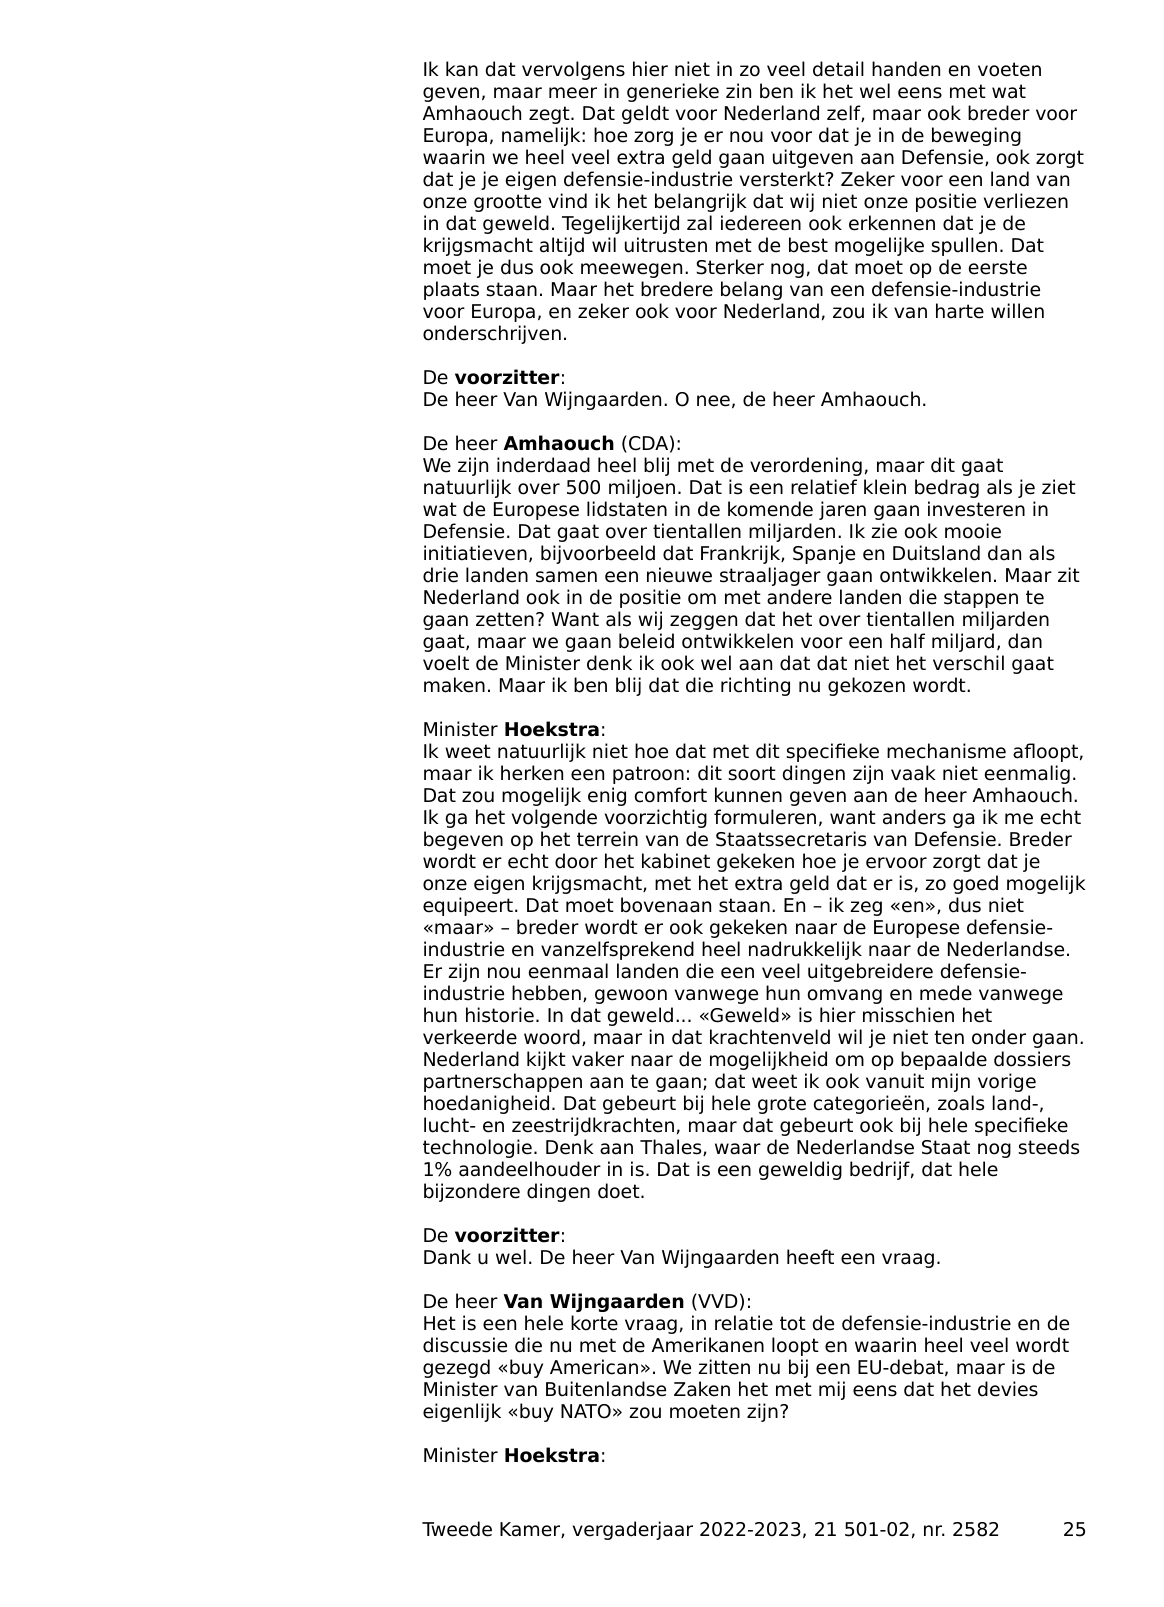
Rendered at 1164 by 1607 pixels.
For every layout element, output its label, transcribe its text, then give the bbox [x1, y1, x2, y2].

text Het is een hele korte vraag, in relatie tot de defensie-industrie en de discussie die nu met de Amerikanen loopt en waarin heel veel wordt gezegd «buy American». We zitten nu bij een EU-debat, maar is de Minister van Buitenlandse Zaken het met mij eens dat het devies eigenlijk «buy NATO» zou moeten zijn? [422, 1313, 1087, 1423]
text De heer Van Wijngaarden (VVD): [422, 1291, 1087, 1313]
text Er zijn nou eenmaal landen die een veel uitgebreidere defensie-industrie hebben, gewoon vanwege hun omvang en mede vanwege hun historie. In dat geweld... «Geweld» is hier misschien het verkeerde woord, maar in dat krachtenveld wil je niet ten onder gaan. Nederland kijkt vaker naar de mogelijkheid om op bepaalde dossiers partnerschappen aan te gaan; dat weet ik ook vanuit mijn vorige hoedanigheid. Dat gebeurt bij hele grote categorieën, zoals land-, lucht- en zeestrijdkrachten, maar dat gebeurt ook bij hele specifieke technologie. Denk aan Thales, waar de Nederlandse Staat nog steeds 1% aandeelhouder in is. Dat is een geweldig bedrijf, dat hele bijzondere dingen doet. [422, 961, 1087, 1203]
text Minister Hoekstra: [422, 719, 1087, 741]
text Ik weet natuurlijk niet hoe dat met dit specifieke mechanisme afloopt, maar ik herken een patroon: dit soort dingen zijn vaak niet eenmalig. Dat zou mogelijk enig comfort kunnen geven aan de heer Amhaouch. Ik ga het volgende voorzichtig formuleren, want anders ga ik me echt begeven op het terrein van de Staatssecretaris van Defensie. Breder wordt er echt door het kabinet gekeken hoe je ervoor zorgt dat je onze eigen krijgsmacht, met het extra geld dat er is, zo goed mogelijk equipeert. Dat moet bovenaan staan. En – ik zeg «en», dus niet «maar» – breder wordt er ook gekeken naar de Europese defensie-industrie en vanzelfsprekend heel nadrukkelijk naar de Nederlandse. [422, 741, 1087, 961]
text Ik kan dat vervolgens hier niet in zo veel detail handen en voeten geven, maar meer in generieke zin ben ik het wel eens met wat Amhaouch zegt. Dat geldt voor Nederland zelf, maar ook breder voor Europa, namelijk: hoe zorg je er nou voor dat je in de beweging waarin we heel veel extra geld gaan uitgeven aan Defensie, ook zorgt dat je je eigen defensie-industrie versterkt? Zeker voor een land van onze grootte vind ik het belangrijk dat wij niet onze positie verliezen in dat geweld. Tegelijkertijd zal iedereen ook erkennen dat je de krijgsmacht altijd wil uitrusten met de best mogelijke spullen. Dat moet je dus ook meewegen. Sterker nog, dat moet op de eerste plaats staan. Maar het bredere belang van een defensie-industrie voor Europa, en zeker ook voor Nederland, zou ik van harte willen onderschrijven. [422, 59, 1087, 345]
text Minister Hoekstra: [422, 1445, 1087, 1467]
text De voorzitter: [422, 367, 1087, 389]
text De heer Amhaouch (CDA): [422, 433, 1087, 455]
text De heer Van Wijngaarden. O nee, de heer Amhaouch. [422, 389, 1087, 411]
text De voorzitter: [422, 1225, 1087, 1247]
text Dank u wel. De heer Van Wijngaarden heeft een vraag. [422, 1247, 1087, 1269]
text We zijn inderdaad heel blij met de verordening, maar dit gaat natuurlijk over 500 miljoen. Dat is een relatief klein bedrag als je ziet wat de Europese lidstaten in de komende jaren gaan investeren in Defensie. Dat gaat over tientallen miljarden. Ik zie ook mooie initiatieven, bijvoorbeeld dat Frankrijk, Spanje en Duitsland dan als drie landen samen een nieuwe straaljager gaan ontwikkelen. Maar zit Nederland ook in de positie om met andere landen die stappen te gaan zetten? Want als wij zeggen dat het over tientallen miljarden gaat, maar we gaan beleid ontwikkelen voor een half miljard, dan voelt de Minister denk ik ook wel aan dat dat niet het verschil gaat maken. Maar ik ben blij dat die richting nu gekozen wordt. [422, 455, 1087, 697]
